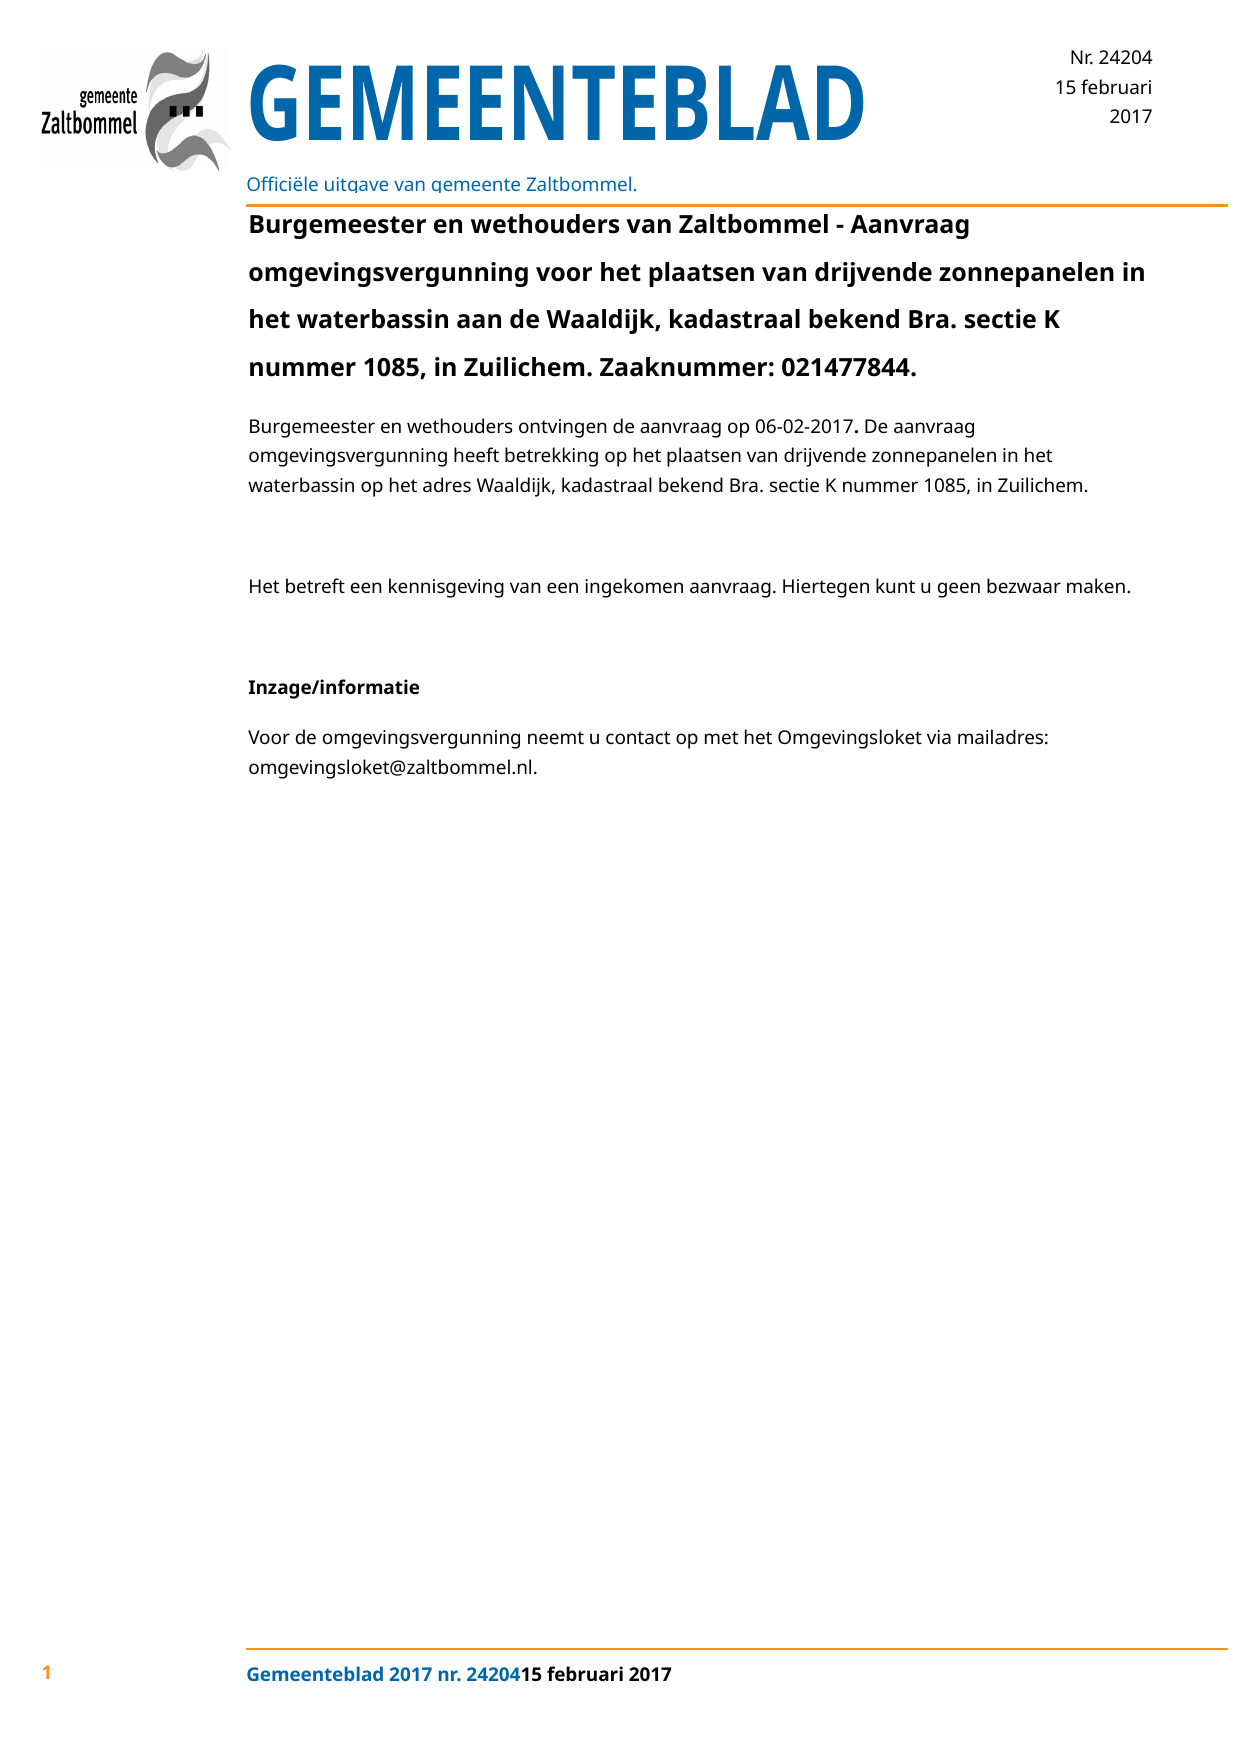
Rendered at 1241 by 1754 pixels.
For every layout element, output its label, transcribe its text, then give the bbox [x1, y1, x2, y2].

picture [41, 47, 231, 172]
text Het betreft een kennisgeving van een ingekomen aanvraag. Hiertegen kunt u geen bezwaar maken. [248, 573, 1152, 599]
text Inzage/informatie [248, 674, 1152, 700]
text Burgemeester en wethouders ontvingen de aanvraag op 06-02-2017. De aanvraag omgevingsvergunning heeft betrekking op het plaatsen van drijvende zonnepanelen in het waterbassin op het adres Waaldijk, kadastraal bekend Bra. sectie K nummer 1085, in Zuilichem. [248, 413, 1152, 498]
text Burgemeester en wethouders van Zaltbommel - Aanvraag omgevingsvergunning voor het plaatsen van drijvende zonnepanelen in het waterbassin aan de Waaldijk, kadastraal bekend Bra. sectie K nummer 1085, in Zuilichem. Zaaknummer: 021477844. [248, 207, 1152, 384]
text Voor de omgevingsvergunning neemt u contact op met het Omgevingsloket via mailadres: omgevingsloket@zaltbommel.nl. [248, 724, 1152, 780]
